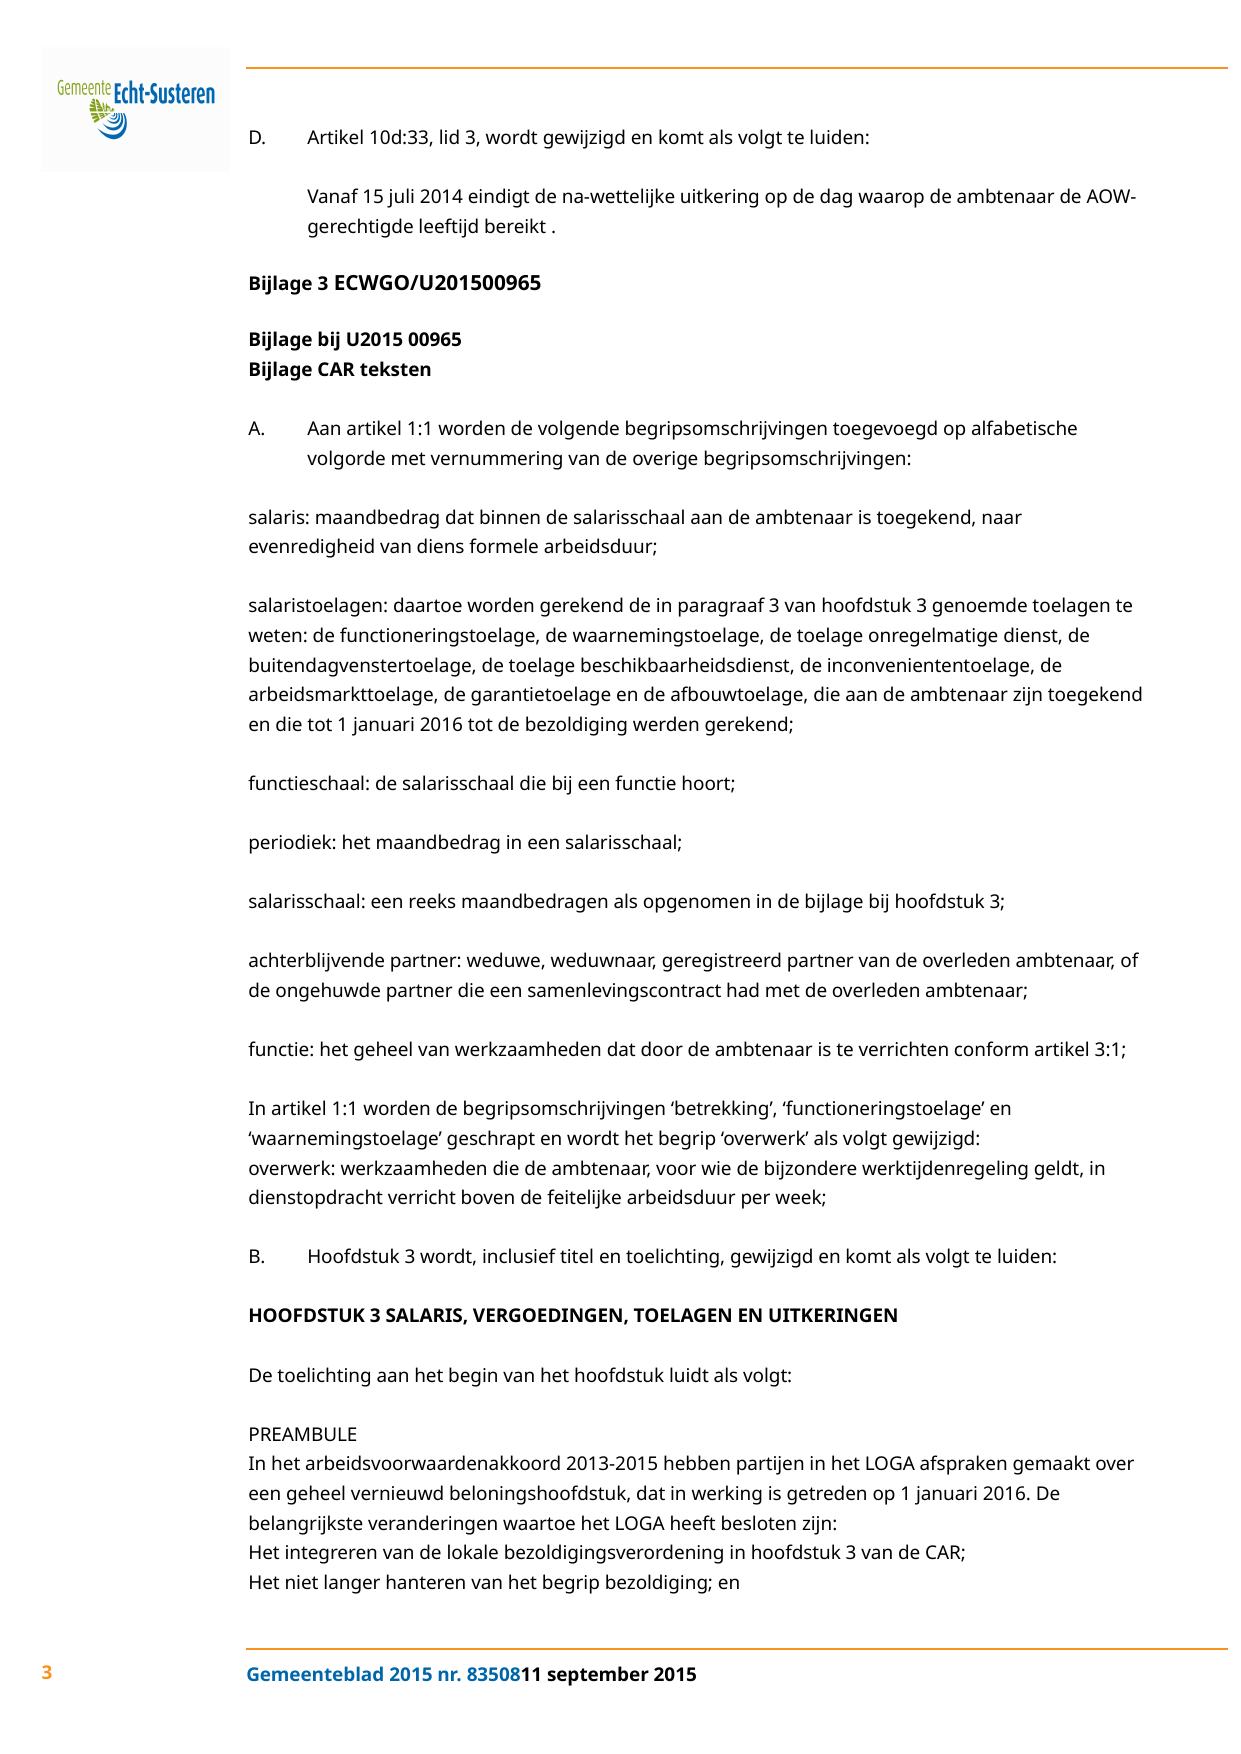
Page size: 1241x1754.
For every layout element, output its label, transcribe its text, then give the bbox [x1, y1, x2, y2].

text Bijlage CAR teksten [248, 356, 1152, 382]
text functie: het geheel van werkzaamheden dat door de ambtenaar is te verrichten conform artikel 3:1; [248, 1036, 1152, 1062]
picture [41, 47, 231, 172]
text In artikel 1:1 worden de begripsomschrijvingen ‘betrekking’, ‘functioneringstoelage’ en ‘waarnemingstoelage’ geschrapt en wordt het begrip ‘overwerk’ als volgt gewijzigd: [248, 1096, 1152, 1151]
text salaristoelagen: daartoe worden gerekend de in paragraaf 3 van hoofdstuk 3 genoemde toelagen te weten: de functioneringstoelage, de waarnemingstoelage, de toelage onregelmatige dienst, de buitendagvenstertoelage, de toelage beschikbaarheidsdienst, de inconveniententoelage, de arbeidsmarkttoelage, de garantietoelage en de afbouwtoelage, die aan de ambtenaar zijn toegekend en die tot 1 januari 2016 tot de bezoldiging werden gerekend; [248, 593, 1152, 737]
text periodiek: het maandbedrag in een salarisschaal; [248, 829, 1152, 855]
list Artikel 10d:33, lid 3, wordt gewijzigd en komt als volgt te luiden: [248, 124, 1152, 150]
list Hoofdstuk 3 wordt, inclusief titel en toelichting, gewijzigd en komt als volgt te luiden: [248, 1243, 1152, 1269]
text Het integreren van de lokale bezoldigingsverordening in hoofdstuk 3 van de CAR; [248, 1539, 1152, 1565]
text salaris: maandbedrag dat binnen de salarisschaal aan de ambtenaar is toegekend, naar evenredigheid van diens formele arbeidsduur; [248, 504, 1152, 559]
list Aan artikel 1:1 worden de volgende begripsomschrijvingen toegevoegd op alfabetische volgorde met vernummering van de overige begripsomschrijvingen: [248, 415, 1152, 471]
text PREAMBULE [248, 1421, 1152, 1447]
list Vanaf 15 juli 2014 eindigt de na-wettelijke uitkering op de dag waarop de ambtenaar de AOW-gerechtigde leeftijd bereikt . [248, 183, 1152, 239]
text In het arbeidsvoorwaardenakkoord 2013-2015 hebben partijen in het LOGA afspraken gemaakt over een geheel vernieuwd beloningshoofdstuk, dat in werking is getreden op 1 januari 2016. De belangrijkste veranderingen waartoe het LOGA heeft besloten zijn: [248, 1451, 1152, 1536]
text Bijlage bij U2015 00965 [248, 326, 1152, 352]
text functieschaal: de salarisschaal die bij een functie hoort; [248, 770, 1152, 796]
text achterblijvende partner: weduwe, weduwnaar, geregistreerd partner van de overleden ambtenaar, of de ongehuwde partner die een samenlevingscontract had met de overleden ambtenaar; [248, 948, 1152, 1003]
text Het niet langer hanteren van het begrip bezoldiging; en [248, 1569, 1152, 1595]
text HOOFDSTUK 3 SALARIS, VERGOEDINGEN, TOELAGEN EN UITKERINGEN [248, 1303, 1152, 1328]
text Bijlage 3 ECWGO/U201500965 [248, 268, 1152, 297]
text overwerk: werkzaamheden die de ambtenaar, voor wie de bijzondere werktijdenregeling geldt, in dienstopdracht verricht boven de feitelijke arbeidsduur per week; [248, 1155, 1152, 1210]
text salarisschaal: een reeks maandbedragen als opgenomen in de bijlage bij hoofdstuk 3; [248, 888, 1152, 914]
text De toelichting aan het begin van het hoofdstuk luidt als volgt: [248, 1362, 1152, 1388]
